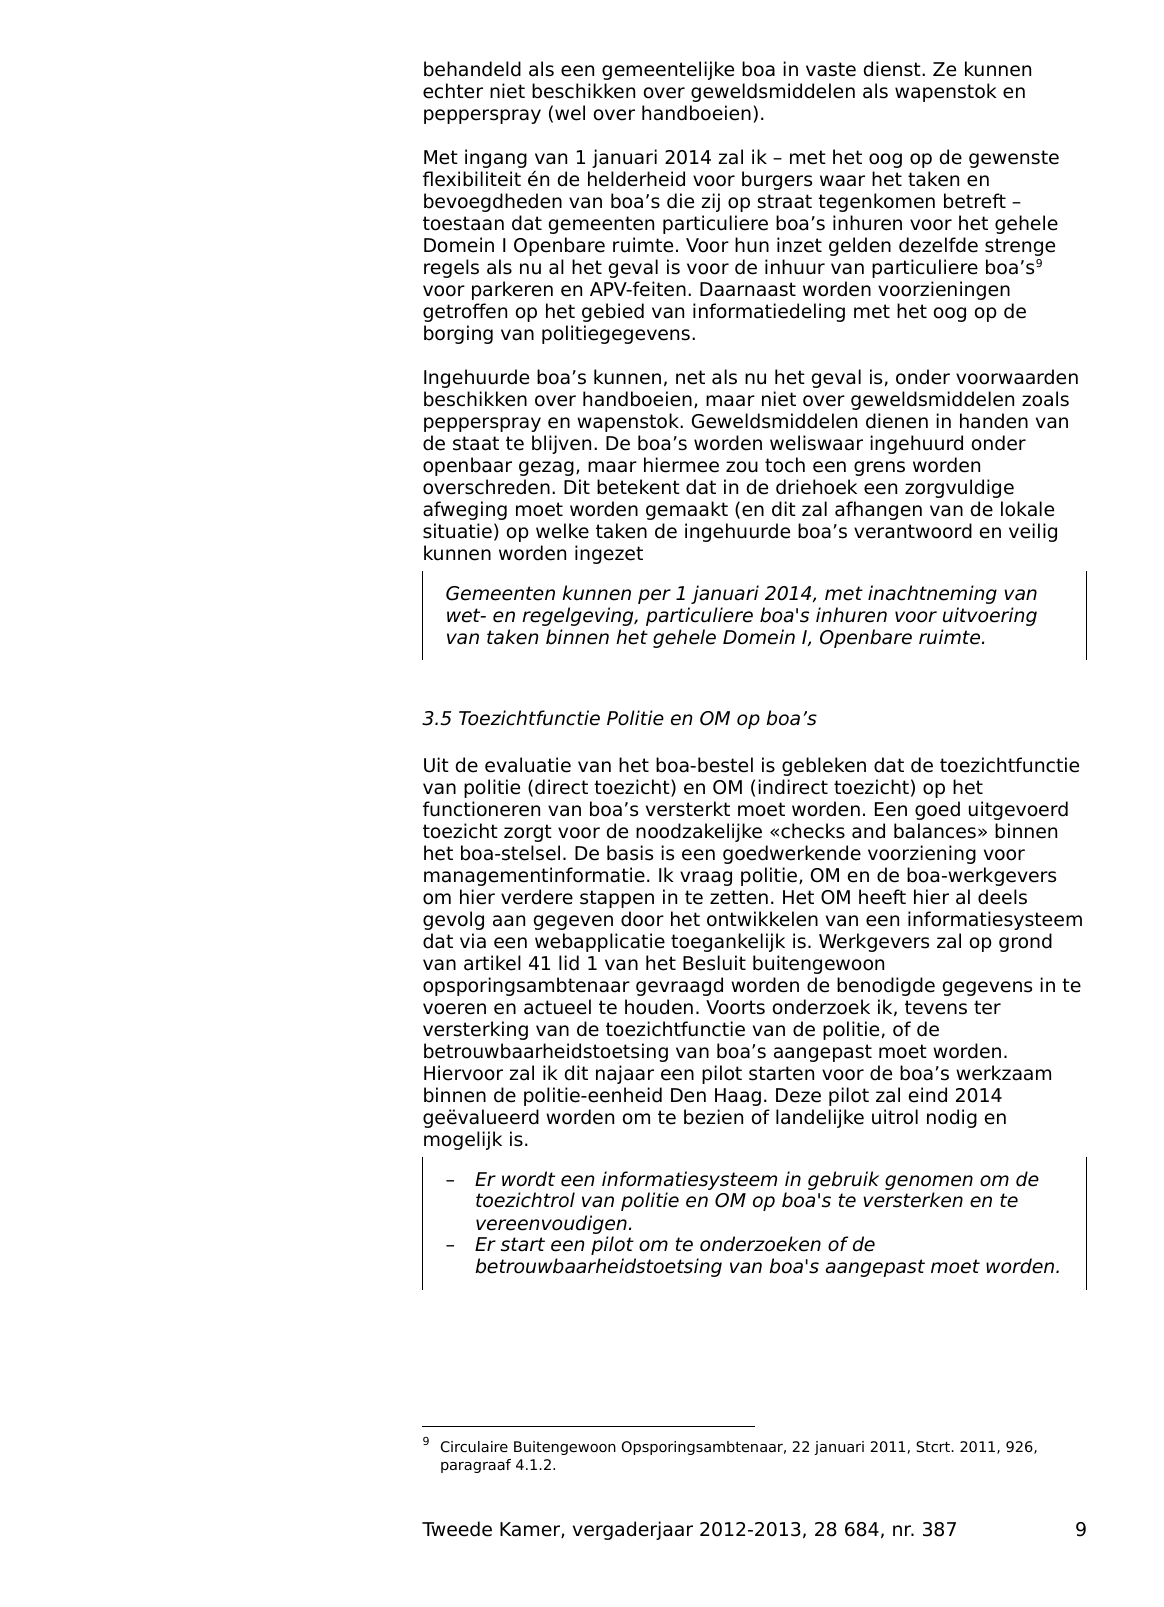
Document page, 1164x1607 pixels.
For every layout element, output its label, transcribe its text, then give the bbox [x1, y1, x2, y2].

text Uit de evaluatie van het boa-bestel is gebleken dat de toezichtfunctie van politie (direct toezicht) en OM (indirect toezicht) op het functioneren van boa’s versterkt moet worden. Een goed uitgevoerd toezicht zorgt voor de noodzakelijke «checks and balances» binnen het boa-stelsel. De basis is een goedwerkende voorziening voor managementinformatie. Ik vraag politie, OM en de boa-werkgevers om hier verdere stappen in te zetten. Het OM heeft hier al deels gevolg aan gegeven door het ontwikkelen van een informatiesysteem dat via een webapplicatie toegankelijk is. Werkgevers zal op grond van artikel 41 lid 1 van het Besluit buitengewoon opsporingsambtenaar gevraagd worden de benodigde gegevens in te voeren en actueel te houden. Voorts onderzoek ik, tevens ter versterking van de toezichtfunctie van de politie, of de betrouwbaarheidstoetsing van boa’s aangepast moet worden. Hiervoor zal ik dit najaar een pilot starten voor de boa’s werkzaam binnen de politie-eenheid Den Haag. Deze pilot zal eind 2014 geëvalueerd worden om te bezien of landelijke uitrol nodig en mogelijk is. [422, 755, 1087, 1151]
subtitle 3.5 Toezichtfunctie Politie en OM op boa’s [422, 708, 1087, 730]
text behandeld als een gemeentelijke boa in vaste dienst. Ze kunnen echter niet beschikken over geweldsmiddelen als wapenstok en pepperspray (wel over handboeien). [422, 59, 1087, 125]
text Met ingang van 1 januari 2014 zal ik – met het oog op de gewenste flexibiliteit én de helderheid voor burgers waar het taken en bevoegdheden van boa’s die zij op straat tegenkomen betreft – toestaan dat gemeenten particuliere boa’s inhuren voor het gehele Domein I Openbare ruimte. Voor hun inzet gelden dezelfde strenge regels als nu al het geval is voor de inhuur van particuliere boa’s voor parkeren en APV-feiten. Daarnaast worden voorzieningen getroffen op het gebied van informatiedeling met het oog op de borging van politiegegevens. [422, 147, 1087, 345]
text Circulaire Buitengewoon Opsporingsambtenaar, 22 januari 2011, Stcrt. 2011, 926, paragraaf 4.1.2. [422, 1435, 1087, 1474]
table_header – Er wordt een informatiesysteem in gebruik genomen om de toezichtrol van politie en OM op boa's te versterken en te vereenvoudigen. – Er start een pilot om te onderzoeken of de betrouwbaarheidstoetsing van boa's aangepast moet worden. [423, 1157, 1086, 1290]
table_header Gemeenten kunnen per 1 januari 2014, met inachtneming van wet- en regelgeving, particuliere boa's inhuren voor uitvoering van taken binnen het gehele Domein I, Openbare ruimte. [423, 571, 1086, 660]
text Ingehuurde boa’s kunnen, net als nu het geval is, onder voorwaarden beschikken over handboeien, maar niet over geweldsmiddelen zoals pepperspray en wapenstok. Geweldsmiddelen dienen in handen van de staat te blijven. De boa’s worden weliswaar ingehuurd onder openbaar gezag, maar hiermee zou toch een grens worden overschreden. Dit betekent dat in de driehoek een zorgvuldige afweging moet worden gemaakt (en dit zal afhangen van de lokale situatie) op welke taken de ingehuurde boa’s verantwoord en veilig kunnen worden ingezet [422, 367, 1087, 565]
